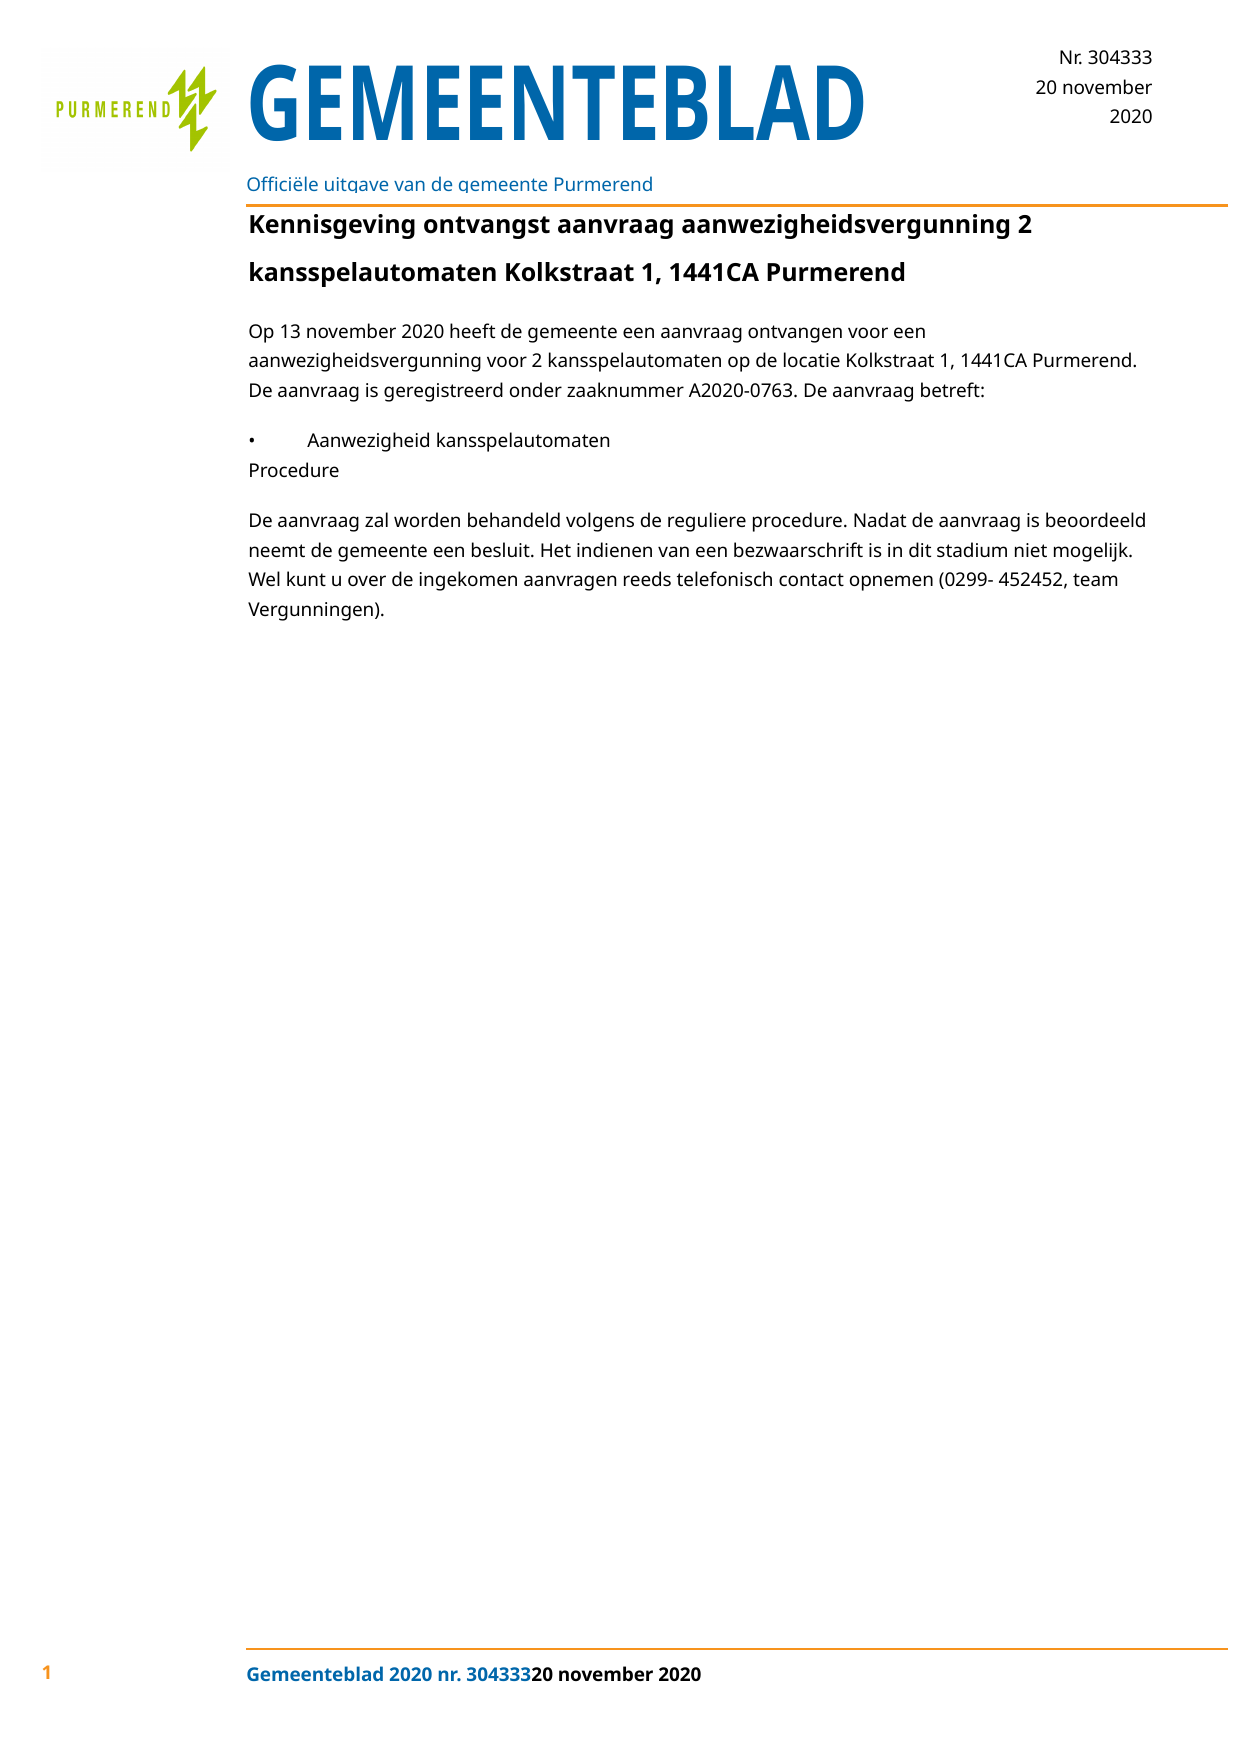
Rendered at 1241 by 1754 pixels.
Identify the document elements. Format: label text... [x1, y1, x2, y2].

text Op 13 november 2020 heeft de gemeente een aanvraag ontvangen voor een aanwezigheidsvergunning voor 2 kansspelautomaten op de locatie Kolkstraat 1, 1441CA Purmerend. De aanvraag is geregistreerd onder zaaknummer A2020-0763. De aanvraag betreft: [248, 318, 1152, 403]
picture [41, 47, 231, 172]
text De aanvraag zal worden behandeld volgens de reguliere procedure. Nadat de aanvraag is beoordeeld neemt de gemeente een besluit. Het indienen van een bezwaarschrift is in dit stadium niet mogelijk. Wel kunt u over de ingekomen aanvragen reeds telefonisch contact opnemen (0299- 452452, team Vergunningen). [248, 507, 1152, 622]
list Aanwezigheid kansspelautomaten [248, 427, 1152, 453]
text Kennisgeving ontvangst aanvraag aanwezigheidsvergunning 2 kansspelautomaten Kolkstraat 1, 1441CA Purmerend [248, 207, 1152, 288]
text Procedure [248, 457, 1152, 483]
